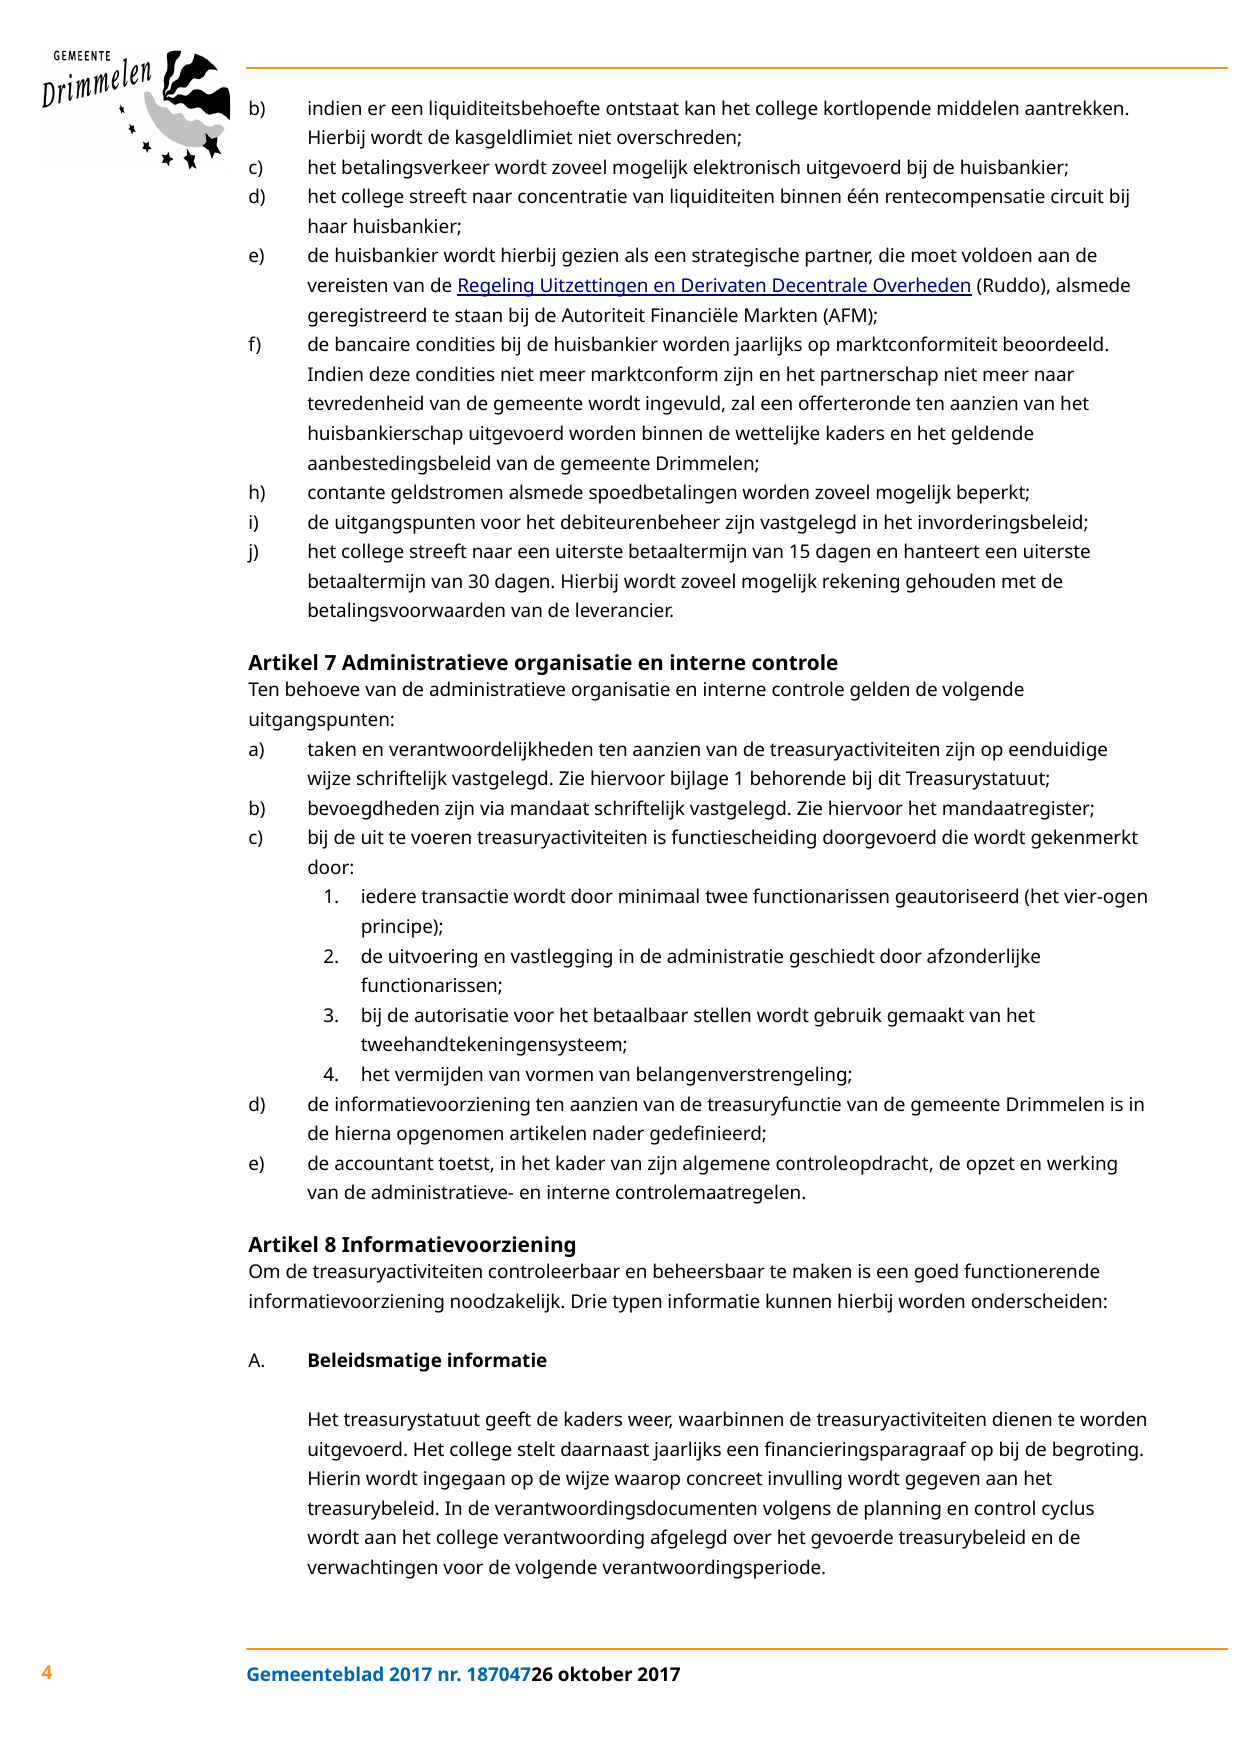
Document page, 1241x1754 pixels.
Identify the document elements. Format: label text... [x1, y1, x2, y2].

text Ten behoeve van de administratieve organisatie en interne controle gelden de volgende uitgangspunten: [248, 677, 1152, 732]
list de bancaire condities bij de huisbankier worden jaarlijks op marktconformiteit beoordeeld. Indien deze condities niet meer marktconform zijn en het partnerschap niet meer naar tevredenheid van de gemeente wordt ingevuld, zal een offerteronde ten aanzien van het huisbankierschap uitgevoerd worden binnen de wettelijke kaders en het geldende aanbestedingsbeleid van de gemeente Drimmelen; [248, 331, 1152, 476]
list de uitvoering en vastlegging in de administratie geschiedt door afzonderlijke functionarissen; [323, 943, 1152, 998]
list taken en verantwoordelijkheden ten aanzien van de treasuryactiviteiten zijn op eenduidige wijze schriftelijk vastgelegd. Zie hiervoor bijlage 1 behorende bij dit Treasurystatuut; [248, 736, 1152, 791]
list de uitgangspunten voor het debiteurenbeheer zijn vastgelegd in het invorderingsbeleid; [248, 509, 1152, 535]
text Artikel 7 Administratieve organisatie en interne controle [248, 648, 1152, 677]
list bij de autorisatie voor het betaalbaar stellen wordt gebruik gemaakt van het tweehandtekeningensysteem; [323, 1002, 1152, 1057]
list indien er een liquiditeitsbehoefte ontstaat kan het college kortlopende middelen aantrekken. Hierbij wordt de kasgeldlimiet niet overschreden; [248, 95, 1152, 150]
list contante geldstromen alsmede spoedbetalingen worden zoveel mogelijk beperkt; [248, 479, 1152, 505]
list het college streeft naar een uiterste betaaltermijn van 15 dagen en hanteert een uiterste betaaltermijn van 30 dagen. Hierbij wordt zoveel mogelijk rekening gehouden met de betalingsvoorwaarden van de leverancier. [248, 538, 1152, 623]
picture [41, 47, 231, 172]
list het betalingsverkeer wordt zoveel mogelijk elektronisch uitgevoerd bij de huisbankier; [248, 154, 1152, 180]
list de accountant toetst, in het kader van zijn algemene controleopdracht, de opzet en werking van de administratieve- en interne controlemaatregelen. [248, 1150, 1152, 1205]
list bij de uit te voeren treasuryactiviteiten is functiescheiding doorgevoerd die wordt gekenmerkt door: [248, 824, 1152, 880]
list bevoegdheden zijn via mandaat schriftelijk vastgelegd. Zie hiervoor het mandaatregister; [248, 795, 1152, 821]
list de huisbankier wordt hierbij gezien als een strategische partner, die moet voldoen aan de vereisten van de Regeling Uitzettingen en Derivaten Decentrale Overheden (Ruddo), alsmede geregistreerd te staan bij de Autoriteit Financiële Markten (AFM); [248, 243, 1152, 328]
text Artikel 8 Informatievoorziening [248, 1230, 1152, 1258]
list de informatievoorziening ten aanzien van de treasuryfunctie van de gemeente Drimmelen is in de hierna opgenomen artikelen nader gedefinieerd; [248, 1091, 1152, 1146]
text Om de treasuryactiviteiten controleerbaar en beheersbaar te maken is een goed functionerende informatievoorziening noodzakelijk. Drie typen informatie kunnen hierbij worden onderscheiden: [248, 1258, 1152, 1314]
list Het treasurystatuut geeft de kaders weer, waarbinnen de treasuryactiviteiten dienen te worden uitgevoerd. Het college stelt daarnaast jaarlijks een financieringsparagraaf op bij de begroting. Hierin wordt ingegaan op de wijze waarop concreet invulling wordt gegeven aan het treasurybeleid. In de verantwoordingsdocumenten volgens de planning en control cyclus wordt aan het college verantwoording afgelegd over het gevoerde treasurybeleid en de verwachtingen voor de volgende verantwoordingsperiode. [248, 1406, 1152, 1580]
list Beleidsmatige informatie [248, 1347, 1152, 1373]
list het college streeft naar concentratie van liquiditeiten binnen één rentecompensatie circuit bij haar huisbankier; [248, 183, 1152, 239]
list het vermijden van vormen van belangenverstrengeling; [323, 1061, 1152, 1087]
list iedere transactie wordt door minimaal twee functionarissen geautoriseerd (het vier-ogen principe); [323, 884, 1152, 939]
